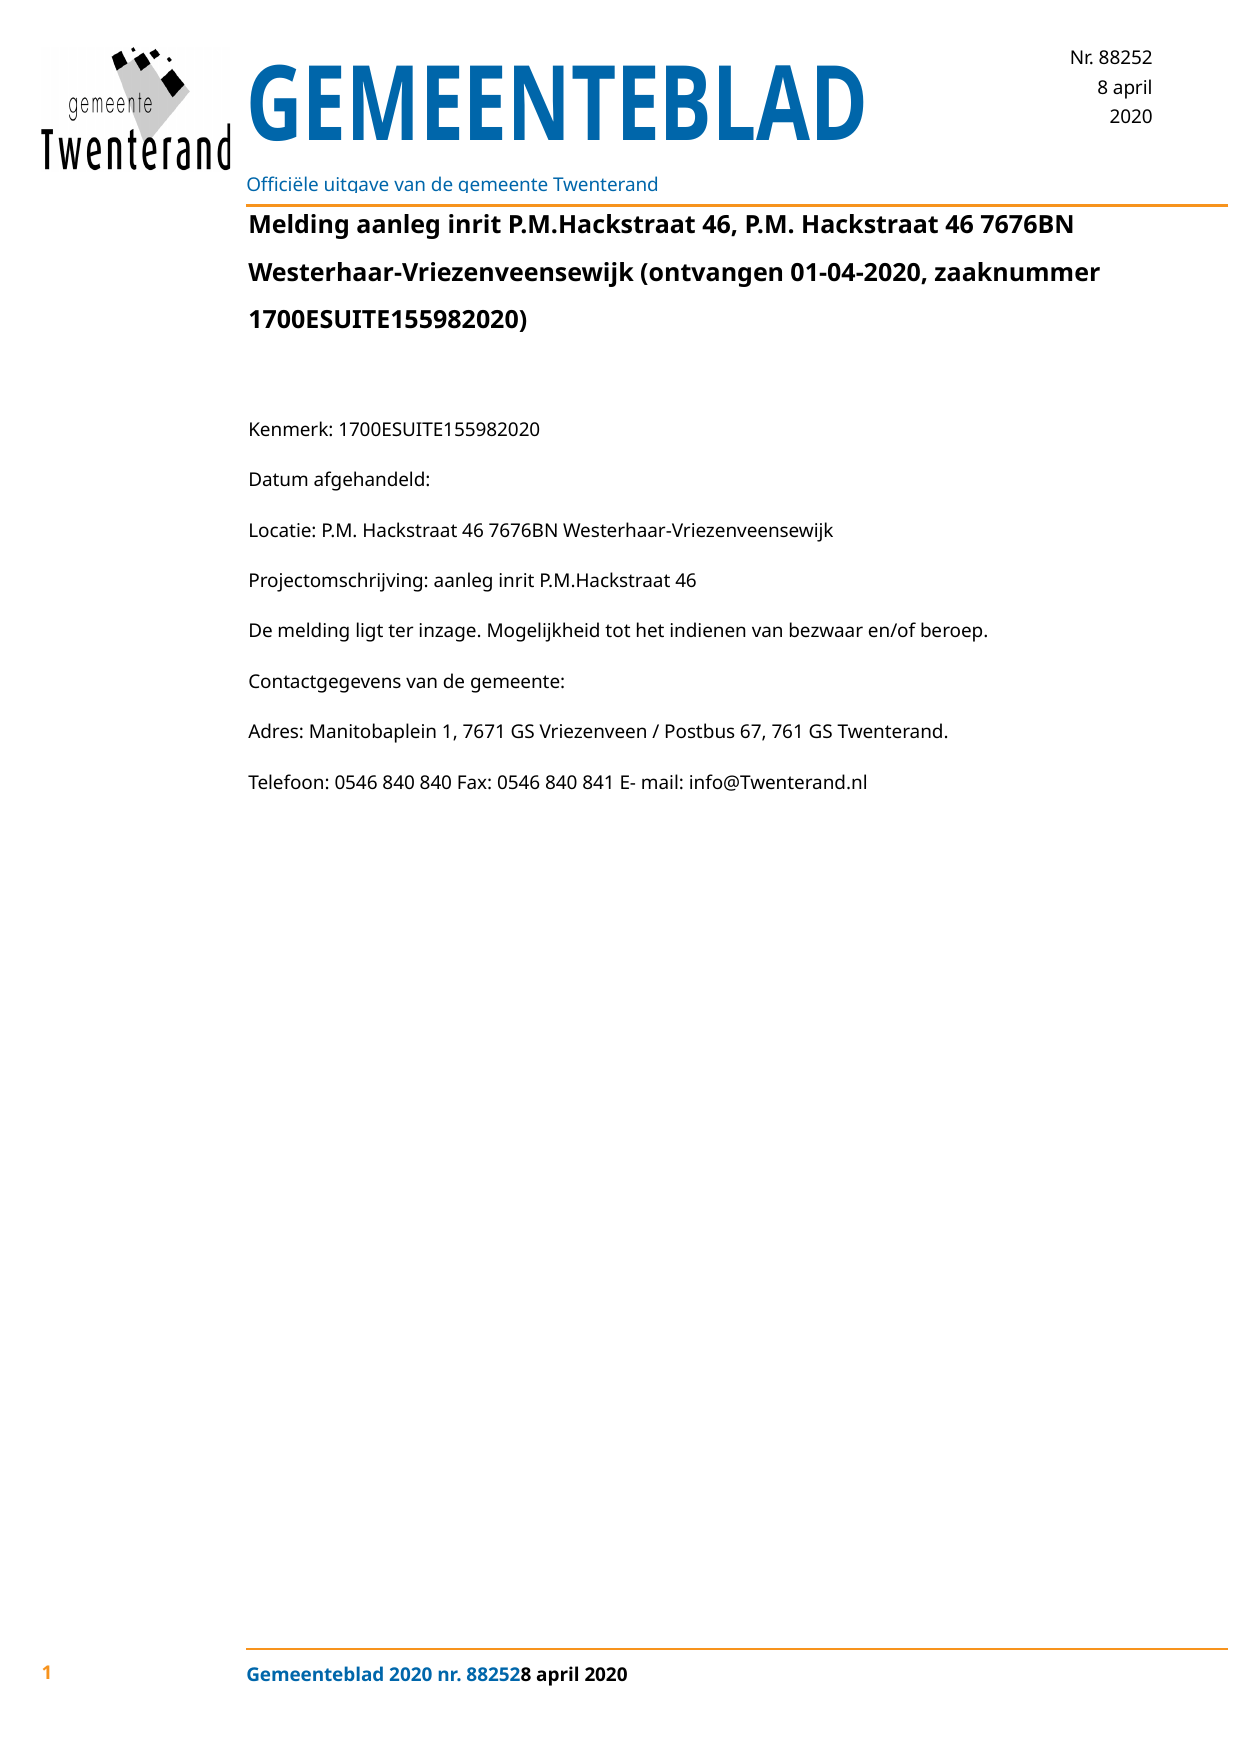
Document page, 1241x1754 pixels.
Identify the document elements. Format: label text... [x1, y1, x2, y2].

text Melding aanleg inrit P.M.Hackstraat 46, P.M. Hackstraat 46 7676BN Westerhaar-Vriezenveensewijk (ontvangen 01-04-2020, zaaknummer 1700ESUITE155982020) [248, 207, 1152, 336]
text Datum afgehandeld: [248, 466, 1152, 492]
text Telefoon: 0546 840 840 Fax: 0546 840 841 E- mail: info@Twenterand.nl [248, 769, 1152, 794]
text De melding ligt ter inzage. Mogelijkheid tot het indienen van bezwaar en/of beroep. [248, 618, 1152, 643]
picture [41, 47, 231, 172]
text Kenmerk: 1700ESUITE155982020 [248, 416, 1152, 442]
text Locatie: P.M. Hackstraat 46 7676BN Westerhaar-Vriezenveensewijk [248, 517, 1152, 542]
text Projectomschrijving: aanleg inrit P.M.Hackstraat 46 [248, 567, 1152, 593]
text Adres: Manitobaplein 1, 7671 GS Vriezenveen / Postbus 67, 761 GS Twenterand. [248, 718, 1152, 744]
text Contactgegevens van de gemeente: [248, 668, 1152, 694]
